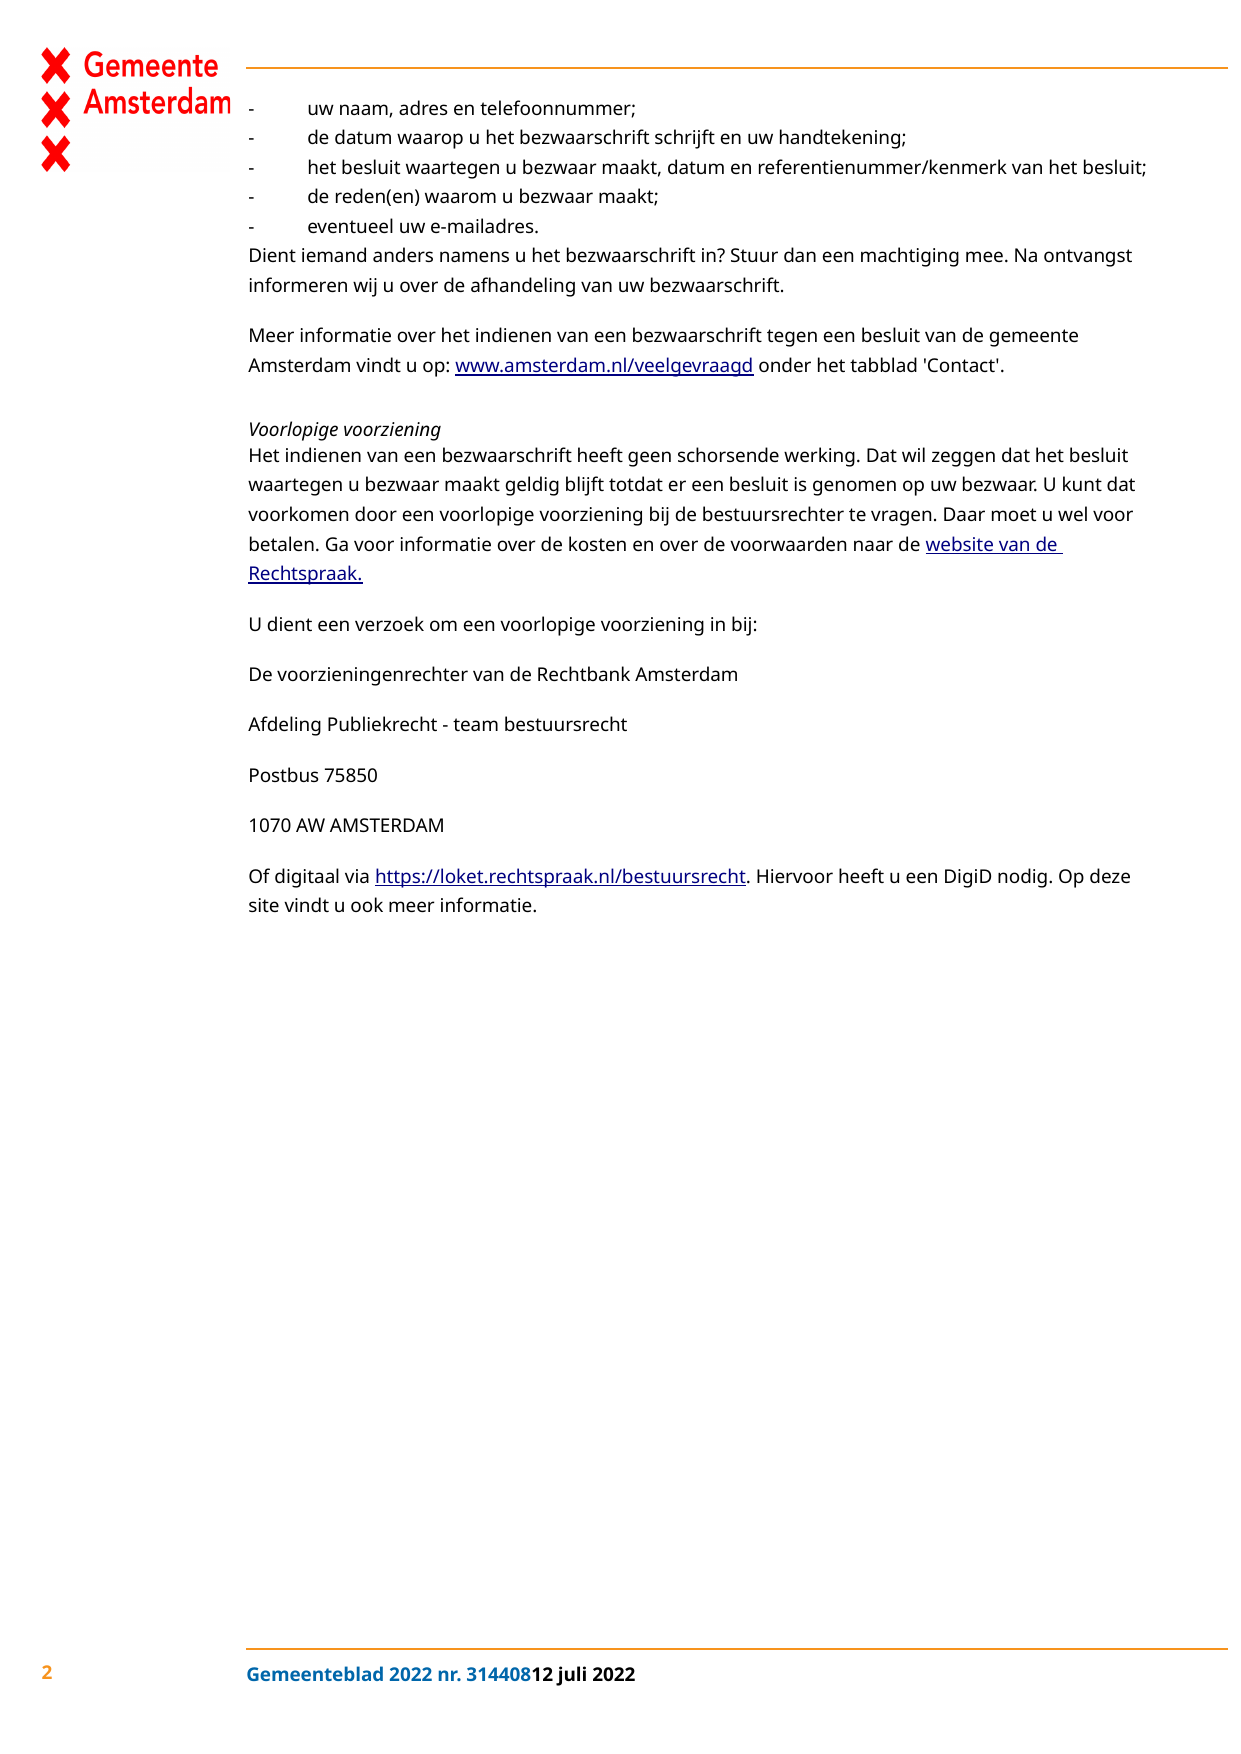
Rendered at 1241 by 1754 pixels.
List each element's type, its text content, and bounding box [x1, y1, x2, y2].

list de reden(en) waarom u bezwaar maakt; [248, 183, 1152, 209]
picture [41, 47, 231, 172]
text Dient iemand anders namens u het bezwaarschrift in? Stuur dan een machtiging mee. Na ontvangst informeren wij u over de afhandeling van uw bezwaarschrift. [248, 243, 1152, 298]
list de datum waarop u het bezwaarschrift schrijft en uw handtekening; [248, 124, 1152, 150]
text Meer informatie over het indienen van een bezwaarschrift tegen een besluit van de gemeente Amsterdam vindt u op: www.amsterdam.nl/veelgevraagd onder het tabblad 'Contact'. [248, 323, 1152, 378]
text Het indienen van een bezwaarschrift heeft geen schorsende werking. Dat wil zeggen dat het besluit waartegen u bezwaar maakt geldig blijft totdat er een besluit is genomen op uw bezwaar. U kunt dat voorkomen door een voorlopige voorziening bij de bestuursrechter te vragen. Daar moet u wel voor betalen. Ga voor informatie over de kosten en over de voorwaarden naar de website van de Rechtspraak. [248, 442, 1152, 586]
text U dient een verzoek om een voorlopige voorziening in bij: [248, 611, 1152, 636]
text Afdeling Publiekrecht - team bestuursrecht [248, 712, 1152, 737]
list het besluit waartegen u bezwaar maakt, datum en referentienummer/kenmerk van het besluit; [248, 154, 1152, 180]
list uw naam, adres en telefoonnummer; [248, 95, 1152, 121]
text Of digitaal via https://loket.rechtspraak.nl/bestuursrecht. Hiervoor heeft u een DigiD nodig. Op deze site vindt u ook meer informatie. [248, 863, 1152, 918]
text Voorlopige voorziening [248, 416, 1152, 442]
text Postbus 75850 [248, 762, 1152, 788]
text De voorzieningenrechter van de Rechtbank Amsterdam [248, 661, 1152, 687]
list eventueel uw e-mailadres. [248, 213, 1152, 239]
text 1070 AW AMSTERDAM [248, 812, 1152, 838]
